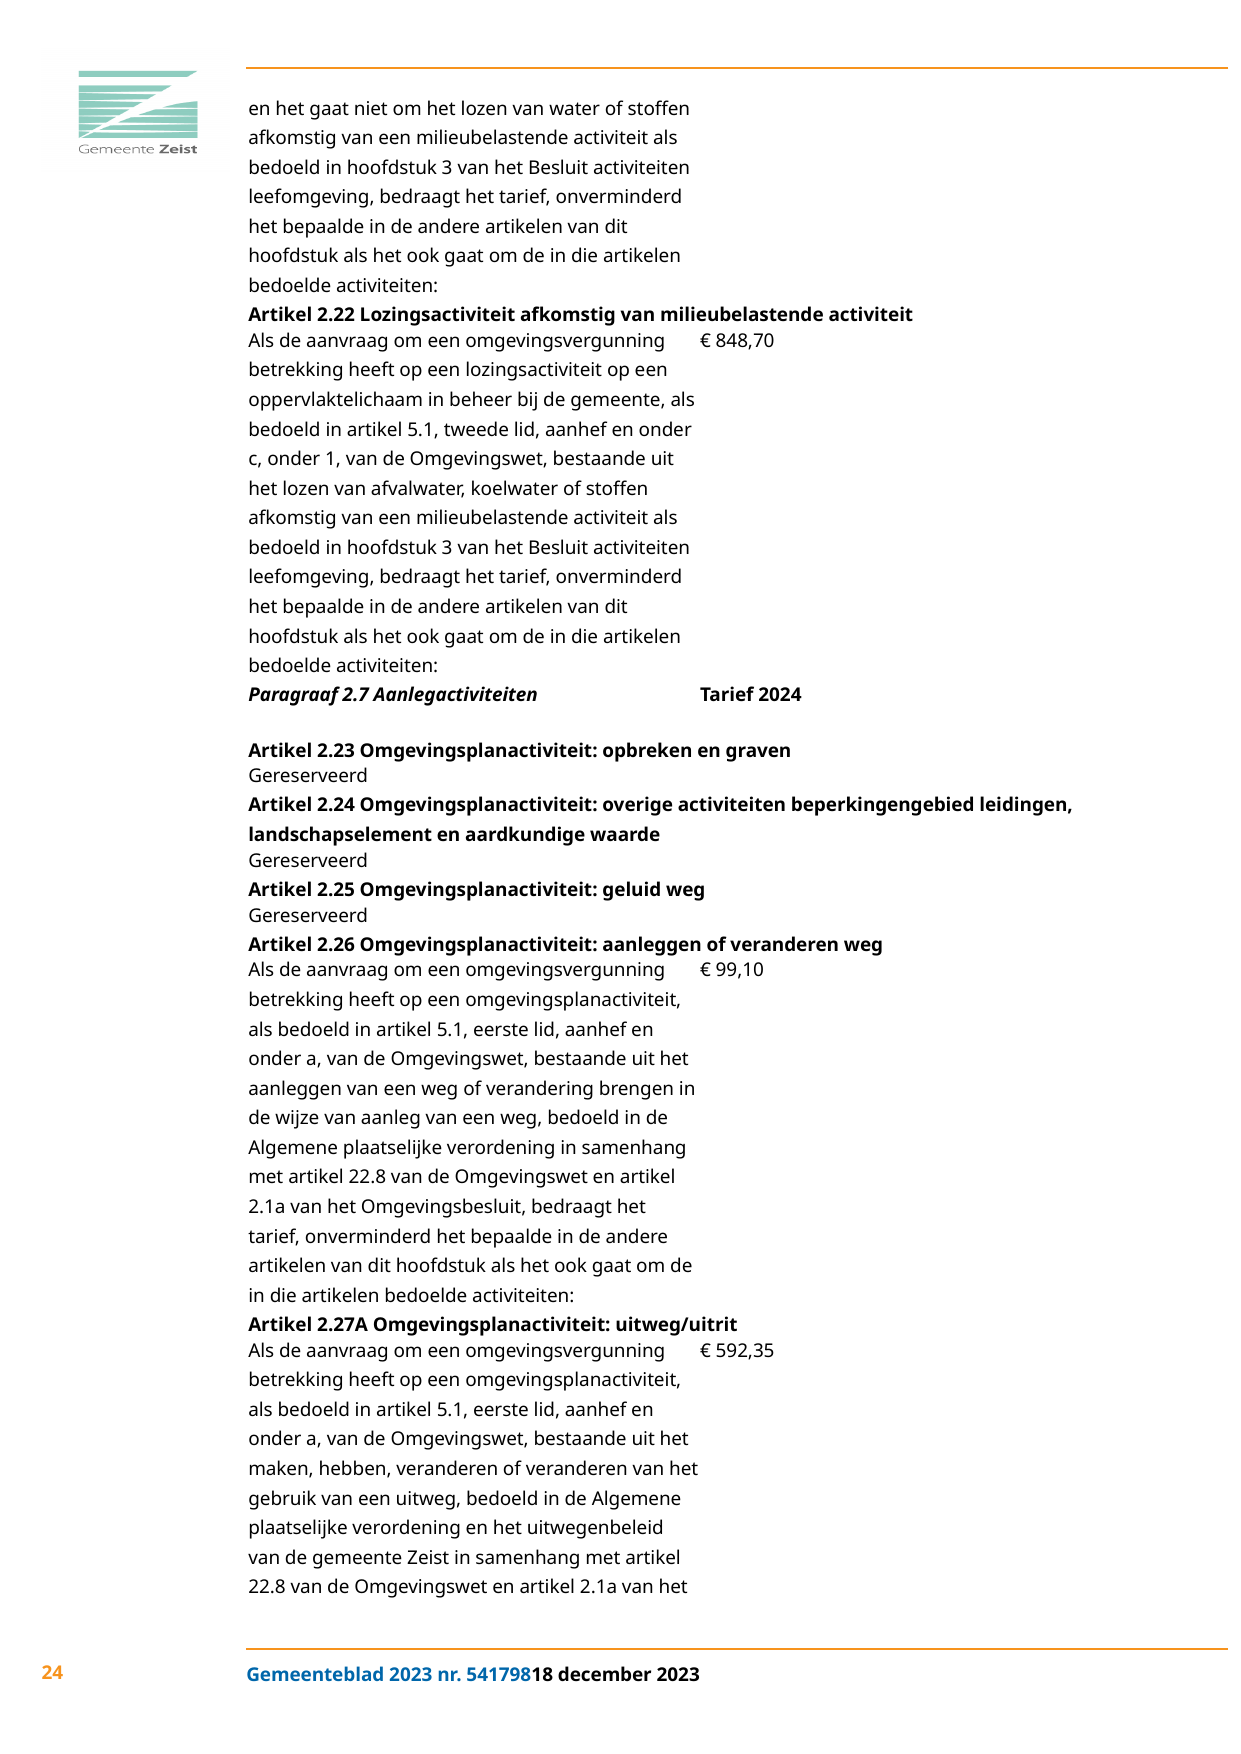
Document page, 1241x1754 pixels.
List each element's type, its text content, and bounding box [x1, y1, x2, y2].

picture [41, 47, 231, 172]
table_header Artikel 2.26 Omgevingsplanactiviteit: aanleggen of veranderen weg [248, 931, 1152, 957]
table_cell Gereserveerd [248, 902, 1152, 927]
table_cell [700, 95, 1152, 298]
table_cell Als de aanvraag om een omgevingsvergunning betrekking heeft op een omgevingsplanactiviteit, als bedoeld in artikel 5.1, eerste lid, aanhef en onder a, van de Omgevingswet, bestaande uit het aanleggen van een weg of verandering brengen in de wijze van aanleg van een weg, bedoeld in de Algemene plaatselijke verordening in samenhang met artikel 22.8 van de Omgevingswet en artikel 2.1a van het Omgevingsbesluit, bedraagt het tarief, onverminderd het bepaalde in de andere artikelen van dit hoofdstuk als het ook gaat om de in die artikelen bedoelde activiteiten: [248, 957, 700, 1308]
table_cell Gereserveerd [248, 763, 1152, 788]
table_cell Als de aanvraag om een omgevingsvergunning betrekking heeft op een lozingsactiviteit op een oppervlaktelichaam in beheer bij de gemeente, als bedoeld in artikel 5.1, tweede lid, aanhef en onder c, onder 1, van de Omgevingswet, bestaande uit het lozen van afvalwater, koelwater of stoffen afkomstig van een milieubelastende activiteit als bedoeld in hoofdstuk 3 van het Besluit activiteiten leefomgeving, bedraagt het tarief, onverminderd het bepaalde in de andere artikelen van dit hoofdstuk als het ook gaat om de in die artikelen bedoelde activiteiten: [248, 327, 700, 678]
table_header Artikel 2.25 Omgevingsplanactiviteit: geluid weg [248, 876, 1152, 902]
table_header Artikel 2.22 Lozingsactiviteit afkomstig van milieubelastende activiteit [248, 301, 1152, 327]
table_cell € 592,35 [700, 1337, 1152, 1599]
table_header Paragraaf 2.7 Aanlegactiviteiten [248, 682, 700, 737]
table_cell € 99,10 [700, 957, 1152, 1308]
table_header Tarief 2024 [700, 682, 1152, 737]
table_cell en het gaat niet om het lozen van water of stoffen afkomstig van een milieubelastende activiteit als bedoeld in hoofdstuk 3 van het Besluit activiteiten leefomgeving, bedraagt het tarief, onverminderd het bepaalde in de andere artikelen van dit hoofdstuk als het ook gaat om de in die artikelen bedoelde activiteiten: [248, 95, 700, 298]
table_cell Als de aanvraag om een omgevingsvergunning betrekking heeft op een omgevingsplanactiviteit, als bedoeld in artikel 5.1, eerste lid, aanhef en onder a, van de Omgevingswet, bestaande uit het maken, hebben, veranderen of veranderen van het gebruik van een uitweg, bedoeld in de Algemene plaatselijke verordening en het uitwegenbeleid van de gemeente Zeist in samenhang met artikel 22.8 van de Omgevingswet en artikel 2.1a van het [248, 1337, 700, 1599]
table_cell € 848,70 [700, 327, 1152, 678]
table_cell Gereserveerd [248, 847, 1152, 873]
table_cell Artikel 2.23 Omgevingsplanactiviteit: opbreken en graven [248, 737, 1152, 763]
table_header Artikel 2.27A Omgevingsplanactiviteit: uitweg/uitrit [248, 1311, 1152, 1337]
table_header Artikel 2.24 Omgevingsplanactiviteit: overige activiteiten beperkingengebied leidingen, landschapselement en aardkundige waarde [248, 792, 1152, 847]
